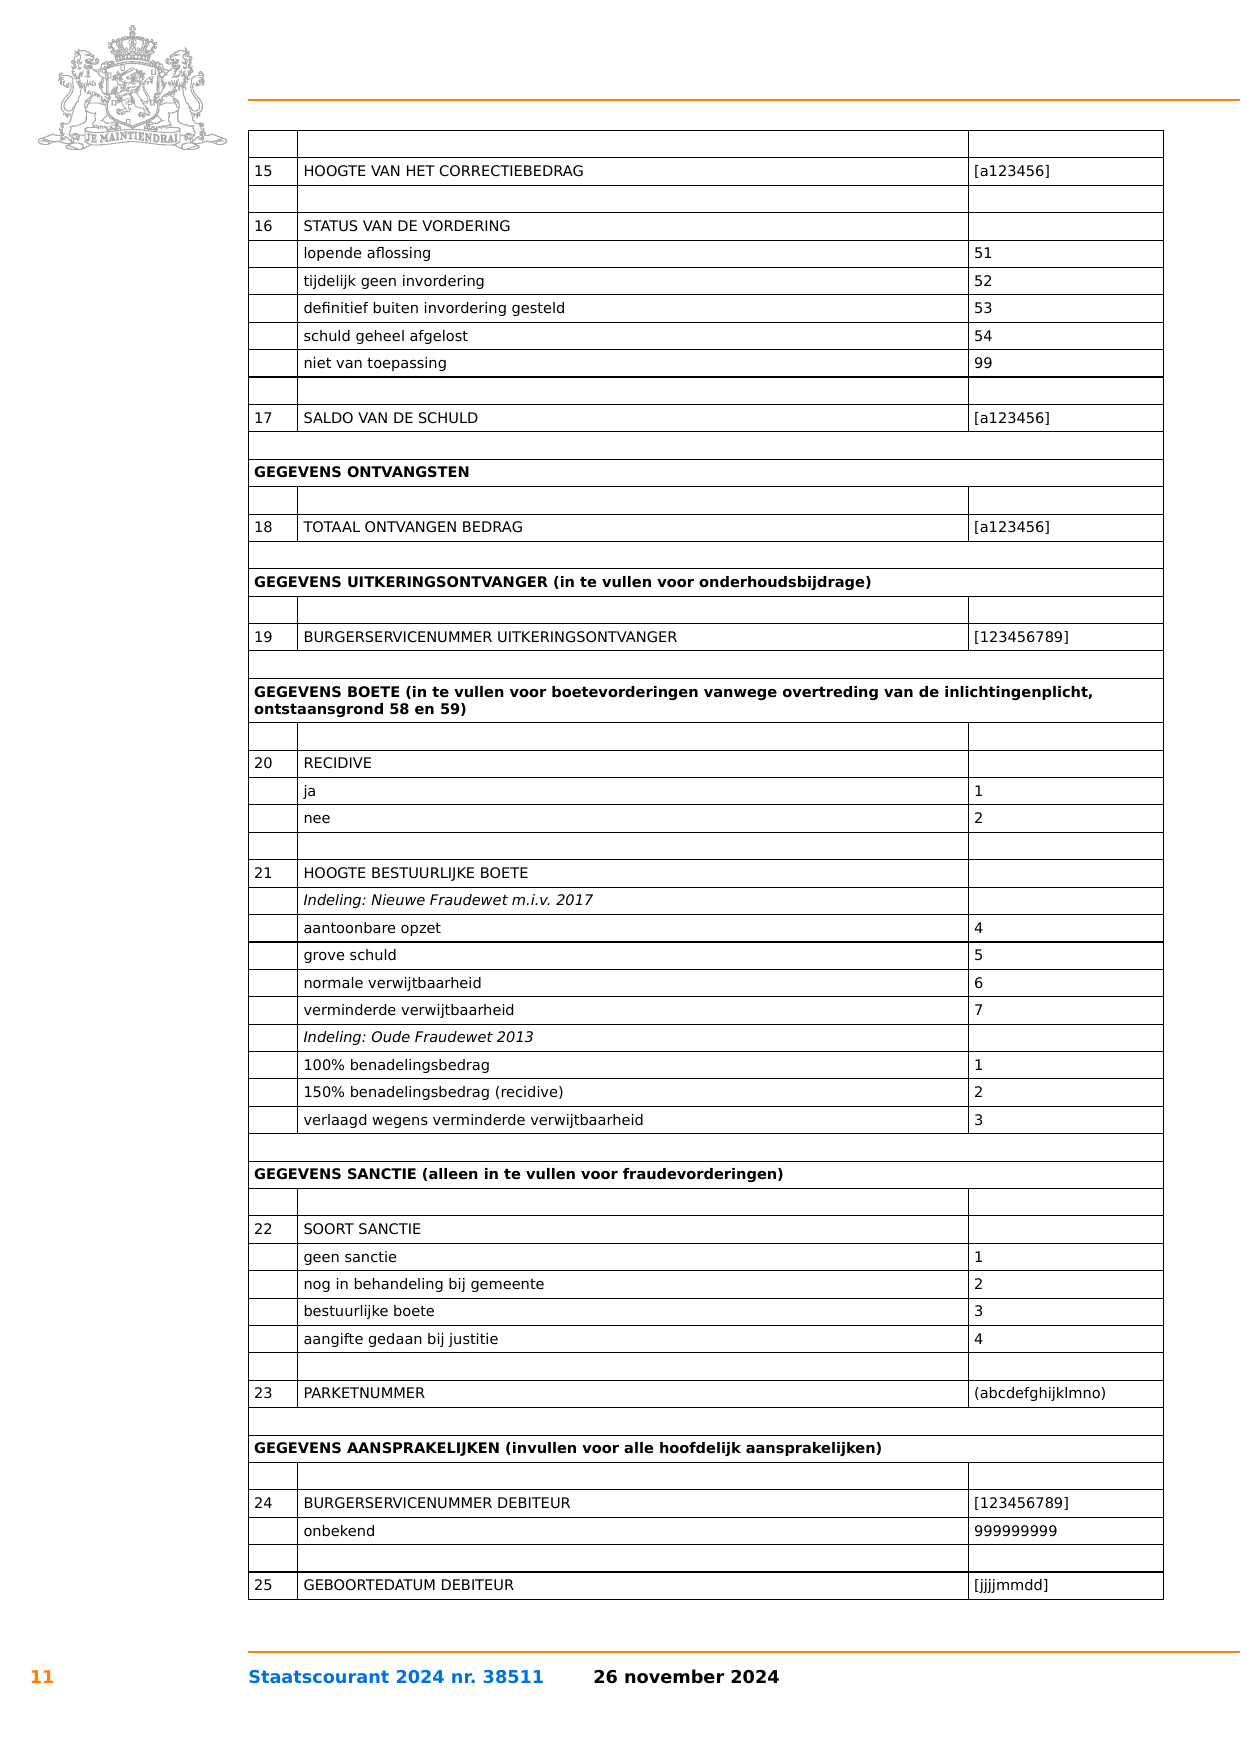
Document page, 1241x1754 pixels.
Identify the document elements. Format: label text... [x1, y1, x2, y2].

table_cell BURGERSERVICENUMMER DEBITEUR [298, 1490, 968, 1517]
table_cell nog in behandeling bij gemeente [298, 1271, 968, 1297]
table_cell [249, 1271, 297, 1297]
table_cell [969, 487, 1163, 513]
table_cell [249, 888, 297, 914]
table_cell 16 [249, 213, 297, 239]
table_cell HOOGTE VAN HET CORRECTIEBEDRAG [298, 158, 968, 185]
table_cell [249, 323, 297, 349]
table_cell 2 [969, 1271, 1163, 1297]
table_cell [969, 1216, 1163, 1243]
table_cell [249, 805, 297, 832]
table_cell [298, 186, 968, 212]
table_cell [249, 378, 297, 404]
table_cell BURGERSERVICENUMMER UITKERINGSONTVANGER [298, 624, 968, 650]
table_cell [969, 378, 1163, 404]
table_cell [jjjjmmdd] [969, 1573, 1163, 1599]
table_cell [249, 350, 297, 376]
table_cell schuld geheel afgelost [298, 323, 968, 349]
table_cell 1 [969, 778, 1163, 804]
table_cell 1 [969, 1052, 1163, 1078]
table_cell Indeling: Oude Fraudewet 2013 [298, 1025, 968, 1051]
table_cell GEGEVENS SANCTIE (alleen in te vullen voor fraudevorderingen) [249, 1162, 1163, 1188]
table_cell [249, 542, 1163, 568]
picture [38, 25, 227, 150]
table_cell [249, 1326, 297, 1352]
table_cell [969, 131, 1163, 157]
table_cell [969, 1353, 1163, 1380]
table_cell [969, 213, 1163, 239]
table_cell [249, 1107, 297, 1133]
table_cell [249, 651, 1163, 678]
table_cell tijdelijk geen invordering [298, 268, 968, 294]
table_cell [a123456] [969, 158, 1163, 185]
table_cell [249, 723, 297, 749]
table_cell aantoonbare opzet [298, 915, 968, 941]
table_cell [249, 943, 297, 969]
table_cell [298, 1353, 968, 1380]
table_cell [249, 915, 297, 941]
table_cell 7 [969, 997, 1163, 1023]
table_cell [249, 1244, 297, 1270]
table_cell [249, 241, 297, 267]
table_cell 99 [969, 350, 1163, 376]
table_cell [969, 186, 1163, 212]
table_cell [298, 597, 968, 623]
table_cell [249, 778, 297, 804]
table_cell [249, 1545, 297, 1571]
table_cell STATUS VAN DE VORDERING [298, 213, 968, 239]
table_cell [969, 1189, 1163, 1215]
table_cell verlaagd wegens verminderde verwijtbaarheid [298, 1107, 968, 1133]
table_cell [298, 1545, 968, 1571]
table_cell [249, 131, 297, 157]
table_cell 3 [969, 1107, 1163, 1133]
table_cell [249, 833, 297, 859]
table_cell 15 [249, 158, 297, 185]
table_cell [249, 1052, 297, 1078]
table_cell 4 [969, 1326, 1163, 1352]
table_cell 54 [969, 323, 1163, 349]
table_cell GEBOORTEDATUM DEBITEUR [298, 1573, 968, 1599]
table_cell GEGEVENS BOETE (in te vullen voor boetevorderingen vanwege overtreding van de inlichtingenplicht, ontstaansgrond 58 en 59) [249, 679, 1163, 722]
table_cell [249, 268, 297, 294]
table_cell 20 [249, 751, 297, 777]
table_cell normale verwijtbaarheid [298, 970, 968, 996]
table_cell 17 [249, 405, 297, 431]
table_cell [249, 186, 297, 212]
table_cell (abcdefghijklmno) [969, 1381, 1163, 1407]
table_cell [298, 723, 968, 749]
table_cell verminderde verwijtbaarheid [298, 997, 968, 1023]
table_cell aangifte gedaan bij justitie [298, 1326, 968, 1352]
table_cell 100% benadelingsbedrag [298, 1052, 968, 1078]
table_cell TOTAAL ONTVANGEN BEDRAG [298, 515, 968, 541]
table_cell 6 [969, 970, 1163, 996]
table_cell [969, 888, 1163, 914]
table_cell [298, 833, 968, 859]
table_cell 3 [969, 1299, 1163, 1325]
table_cell geen sanctie [298, 1244, 968, 1270]
table_cell 2 [969, 1079, 1163, 1106]
table_cell 24 [249, 1490, 297, 1517]
table_cell [969, 1463, 1163, 1489]
table_cell SOORT SANCTIE [298, 1216, 968, 1243]
table_cell [249, 487, 297, 513]
table_cell [969, 751, 1163, 777]
table_cell [298, 1463, 968, 1489]
table_cell 5 [969, 943, 1163, 969]
table_cell [249, 1353, 297, 1380]
table_cell 150% benadelingsbedrag (recidive) [298, 1079, 968, 1106]
table_cell 52 [969, 268, 1163, 294]
table_cell HOOGTE BESTUURLIJKE BOETE [298, 860, 968, 887]
table_cell 4 [969, 915, 1163, 941]
table_cell 23 [249, 1381, 297, 1407]
table_cell [249, 295, 297, 322]
table_cell 19 [249, 624, 297, 650]
table_cell [a123456] [969, 405, 1163, 431]
table_cell [249, 1408, 1163, 1434]
table_cell lopende aflossing [298, 241, 968, 267]
table_cell 25 [249, 1573, 297, 1599]
table_cell 18 [249, 515, 297, 541]
table_cell [249, 1134, 1163, 1161]
table_cell [969, 723, 1163, 749]
table_cell [123456789] [969, 624, 1163, 650]
table_cell SALDO VAN DE SCHULD [298, 405, 968, 431]
table_cell [249, 1299, 297, 1325]
table_cell 21 [249, 860, 297, 887]
table_cell 2 [969, 805, 1163, 832]
table_cell RECIDIVE [298, 751, 968, 777]
table_cell [249, 1025, 297, 1051]
table_cell [249, 1189, 297, 1215]
table_cell [298, 1189, 968, 1215]
table_cell [249, 1463, 297, 1489]
table_cell 1 [969, 1244, 1163, 1270]
table_cell [969, 833, 1163, 859]
table_cell [249, 970, 297, 996]
table_cell [298, 487, 968, 513]
table_cell nee [298, 805, 968, 832]
table_cell [249, 1518, 297, 1544]
table_cell [249, 997, 297, 1023]
table_cell GEGEVENS AANSPRAKELIJKEN (invullen voor alle hoofdelijk aansprakelijken) [249, 1436, 1163, 1462]
table_cell [249, 597, 297, 623]
table_cell [123456789] [969, 1490, 1163, 1517]
table_cell [969, 860, 1163, 887]
table_cell 51 [969, 241, 1163, 267]
table_cell onbekend [298, 1518, 968, 1544]
table_cell 22 [249, 1216, 297, 1243]
table_cell ja [298, 778, 968, 804]
table_cell GEGEVENS ONTVANGSTEN [249, 460, 1163, 486]
table_cell niet van toepassing [298, 350, 968, 376]
table_cell [298, 378, 968, 404]
table_cell [a123456] [969, 515, 1163, 541]
table_cell bestuurlijke boete [298, 1299, 968, 1325]
table_cell [969, 597, 1163, 623]
table_cell [249, 432, 1163, 459]
table_cell [969, 1025, 1163, 1051]
table_cell Indeling: Nieuwe Fraudewet m.i.v. 2017 [298, 888, 968, 914]
table_cell 999999999 [969, 1518, 1163, 1544]
table_cell 53 [969, 295, 1163, 322]
table_cell [249, 1079, 297, 1106]
table_cell definitief buiten invordering gesteld [298, 295, 968, 322]
table_cell PARKETNUMMER [298, 1381, 968, 1407]
table_cell grove schuld [298, 943, 968, 969]
table_cell [969, 1545, 1163, 1571]
table_cell GEGEVENS UITKERINGSONTVANGER (in te vullen voor onderhoudsbijdrage) [249, 569, 1163, 596]
table_cell [298, 131, 968, 157]
